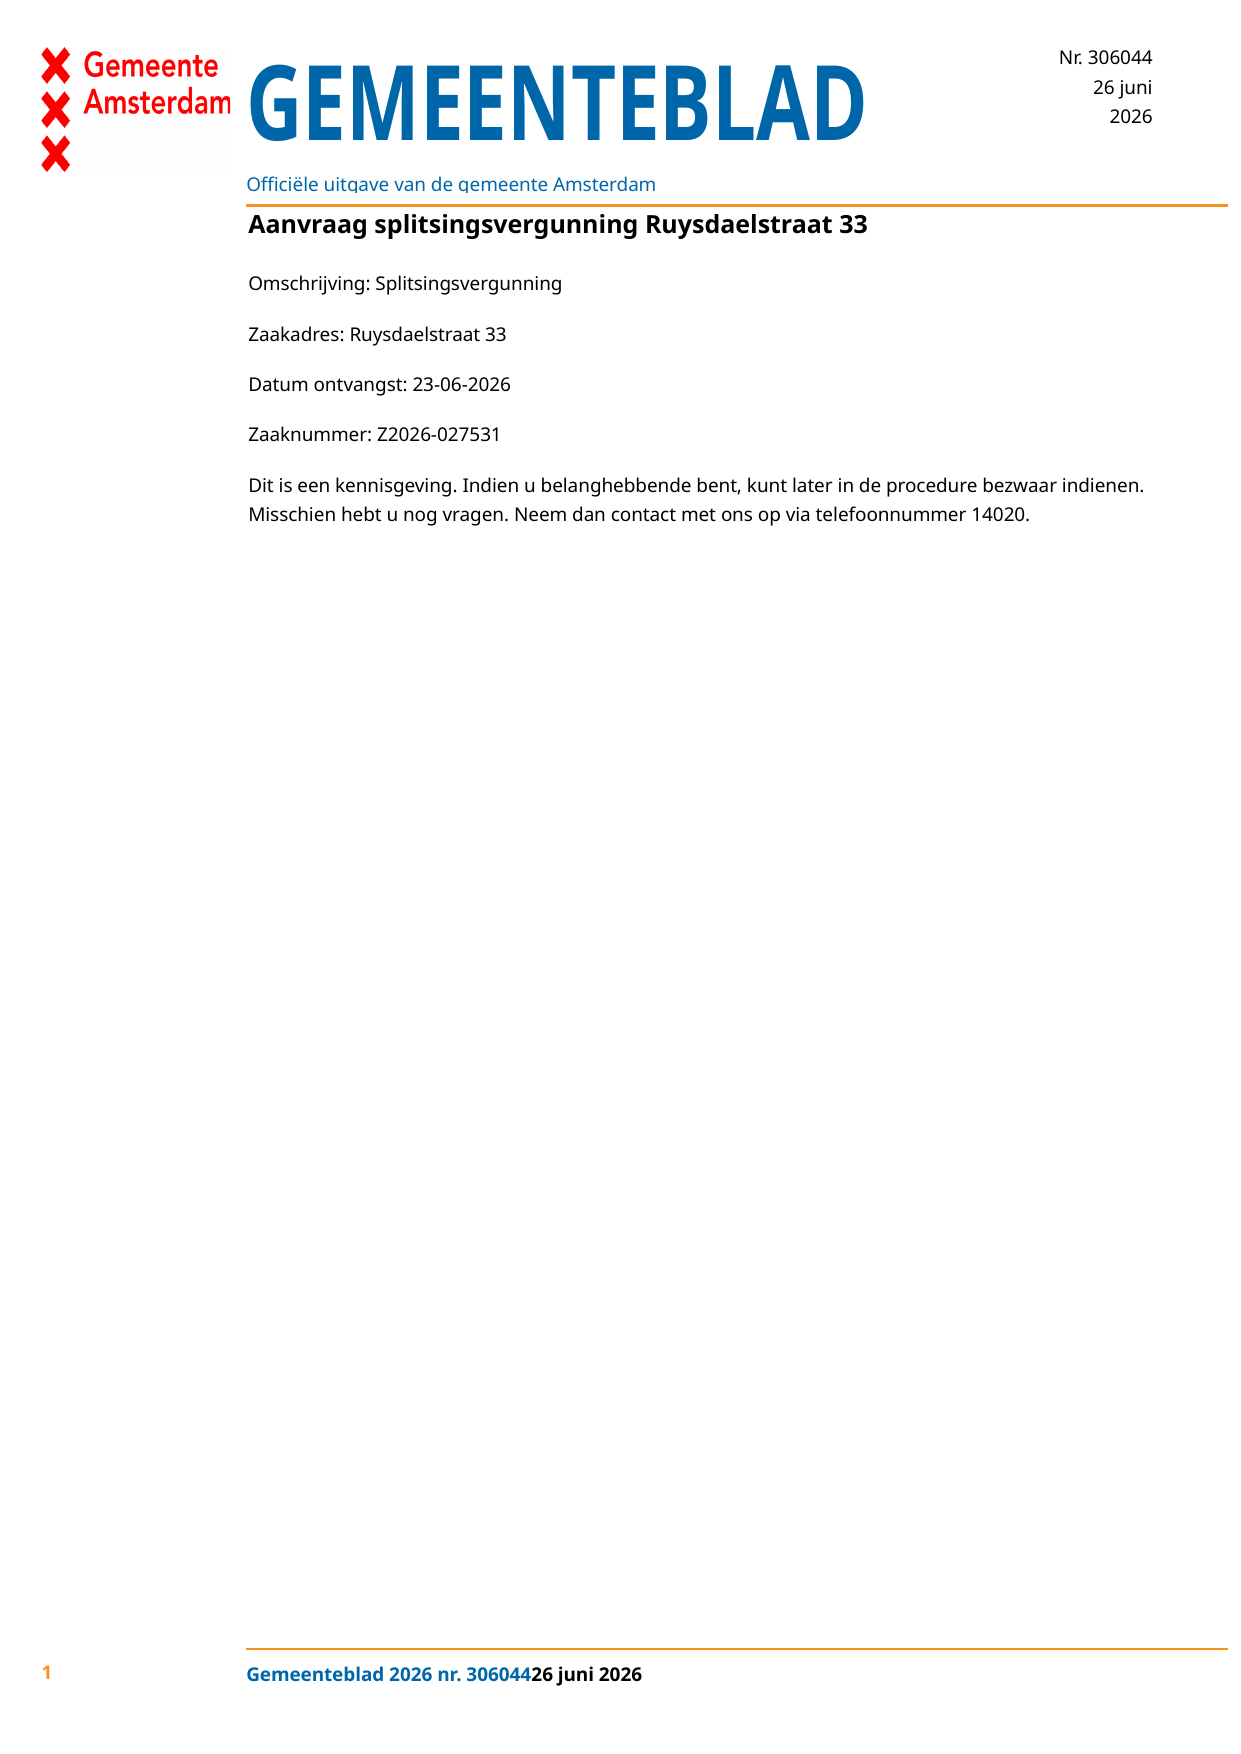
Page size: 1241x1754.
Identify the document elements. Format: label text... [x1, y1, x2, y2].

text Zaaknummer: Z2026-027531 [248, 422, 1152, 447]
text Zaakadres: Ruysdaelstraat 33 [248, 321, 1152, 346]
text Dit is een kennisgeving. Indien u belanghebbende bent, kunt later in de procedure bezwaar indienen. Misschien hebt u nog vragen. Neem dan contact met ons op via telefoonnummer 14020. [248, 472, 1152, 527]
text Aanvraag splitsingsvergunning Ruysdaelstraat 33 [248, 207, 1152, 241]
picture [41, 47, 231, 172]
text Datum ontvangst: 23-06-2026 [248, 371, 1152, 397]
text Omschrijving: Splitsingsvergunning [248, 270, 1152, 296]
